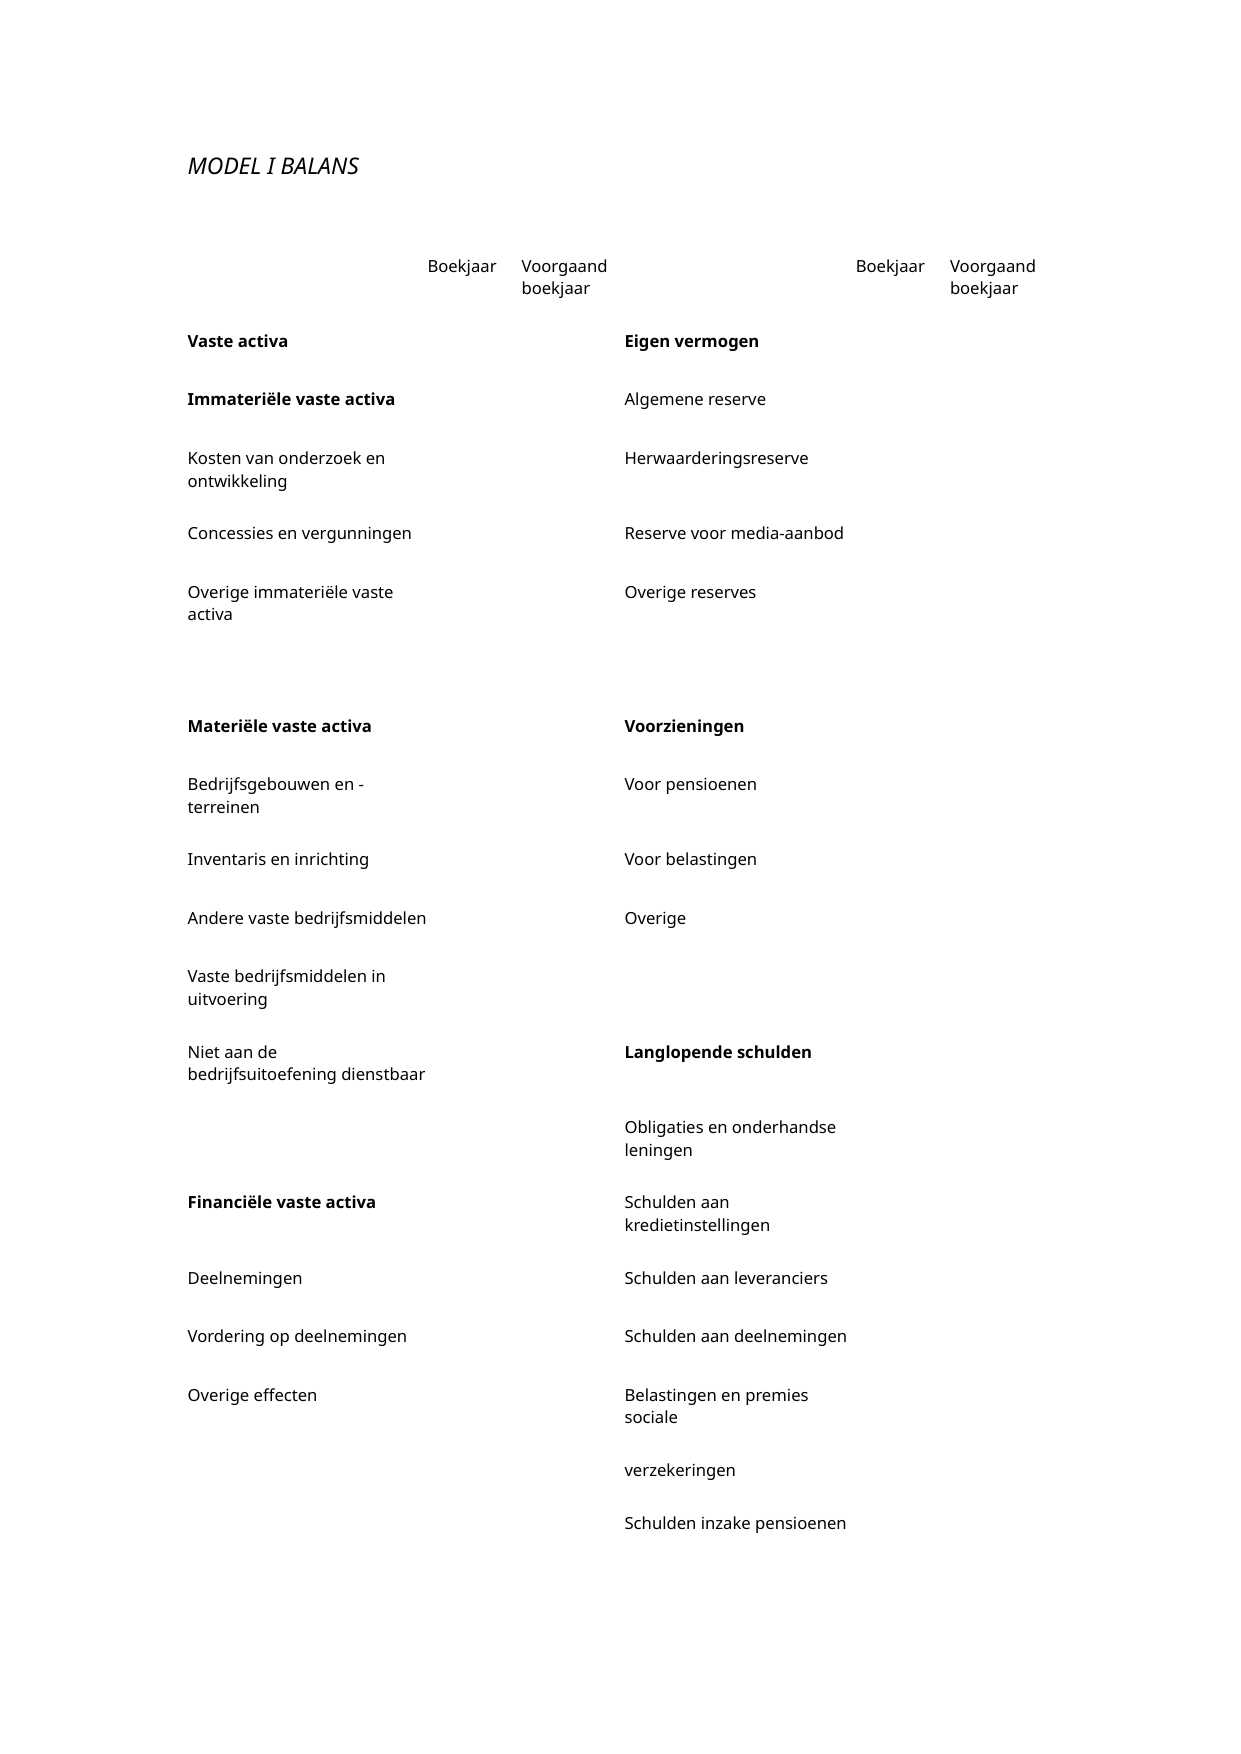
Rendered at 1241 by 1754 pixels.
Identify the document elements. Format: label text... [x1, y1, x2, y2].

table_cell Herwaarderingsreserve [624, 446, 856, 522]
subtitle MODEL I BALANS [187, 150, 1053, 181]
table_cell [521, 446, 624, 522]
table_header [188, 254, 427, 329]
table_cell [950, 906, 1053, 965]
table_cell [856, 773, 950, 848]
table_cell [521, 1512, 624, 1570]
table_cell [856, 1325, 950, 1383]
table_cell [856, 848, 950, 906]
table_cell Financiële vaste activa [188, 1191, 427, 1267]
table_cell [856, 656, 950, 714]
table_cell [521, 1325, 624, 1383]
table_cell [427, 388, 521, 446]
table_cell Voor belastingen [624, 848, 856, 906]
table_cell [856, 580, 950, 656]
table_cell Overige [624, 906, 856, 965]
table_cell Schulden aan leveranciers [624, 1267, 856, 1325]
table_cell Immateriële vaste activa [188, 388, 427, 446]
table_cell [624, 965, 856, 1040]
table_cell [950, 388, 1053, 446]
table_cell [950, 522, 1053, 580]
table_header Voorgaand boekjaar [950, 254, 1053, 329]
table_cell Bedrijfsgebouwen en -terreinen [188, 773, 427, 848]
table_cell [950, 965, 1053, 1040]
table_cell [950, 773, 1053, 848]
table_cell [856, 388, 950, 446]
table_cell Reserve voor media-aanbod [624, 522, 856, 580]
table_cell [521, 848, 624, 906]
table_cell Inventaris en inrichting [188, 848, 427, 906]
table_cell [521, 1267, 624, 1325]
table_header Boekjaar [856, 254, 950, 329]
table_cell Vordering op deelnemingen [188, 1325, 427, 1383]
table_cell [950, 714, 1053, 773]
table_cell [856, 522, 950, 580]
table_cell [856, 1040, 950, 1116]
table_cell Overige effecten [188, 1384, 427, 1512]
table_cell [521, 906, 624, 965]
table_cell [188, 1512, 427, 1570]
table_cell [427, 1116, 521, 1191]
table_cell [427, 848, 521, 906]
table_cell [188, 656, 427, 714]
table_cell Andere vaste bedrijfsmiddelen [188, 906, 427, 965]
table_cell Vaste activa [188, 330, 427, 388]
table_cell Voor pensioenen [624, 773, 856, 848]
table_cell [950, 1512, 1053, 1570]
table_cell [521, 388, 624, 446]
table_cell [521, 656, 624, 714]
table_cell Concessies en vergunningen [188, 522, 427, 580]
table_cell Kosten van onderzoek en ontwikkeling [188, 446, 427, 522]
table_cell Deelnemingen [188, 1267, 427, 1325]
table_cell [521, 1116, 624, 1191]
table_cell [521, 1384, 624, 1512]
table_cell Belastingen en premies sociale verzekeringen [624, 1384, 856, 1512]
table_cell [856, 330, 950, 388]
table_cell [521, 580, 624, 656]
table_cell Materiële vaste activa [188, 714, 427, 773]
table_cell [950, 1384, 1053, 1512]
table_cell [521, 714, 624, 773]
table_cell [856, 1267, 950, 1325]
table_cell Vaste bedrijfsmiddelen in uitvoering [188, 965, 427, 1040]
table_cell [950, 580, 1053, 656]
table_cell [427, 1267, 521, 1325]
table_header [624, 254, 856, 329]
table_cell [427, 330, 521, 388]
table_cell [427, 714, 521, 773]
table_cell [521, 1191, 624, 1267]
table_cell [521, 330, 624, 388]
table_cell [950, 1040, 1053, 1116]
table_cell [856, 1512, 950, 1570]
table_cell [950, 1267, 1053, 1325]
table_cell Schulden aan deelnemingen [624, 1325, 856, 1383]
table_cell Langlopende schulden [624, 1040, 856, 1116]
table_cell [856, 1191, 950, 1267]
table_cell [856, 714, 950, 773]
table_cell [950, 656, 1053, 714]
table_header Voorgaand boekjaar [521, 254, 624, 329]
table_cell [950, 1325, 1053, 1383]
table_cell [856, 1116, 950, 1191]
table_cell Overige reserves [624, 580, 856, 656]
table_cell [950, 1116, 1053, 1191]
table_cell [427, 1191, 521, 1267]
table_cell Algemene reserve [624, 388, 856, 446]
table_cell [427, 580, 521, 656]
table_cell Voorzieningen [624, 714, 856, 773]
table_cell [856, 446, 950, 522]
table_cell [427, 1040, 521, 1116]
table_cell [856, 906, 950, 965]
table_header Boekjaar [427, 254, 521, 329]
table_cell [521, 1040, 624, 1116]
table_cell Overige immateriële vaste activa [188, 580, 427, 656]
table_cell [624, 656, 856, 714]
table_cell Obligaties en onderhandse leningen [624, 1116, 856, 1191]
table_cell [427, 1325, 521, 1383]
table_cell [188, 1116, 427, 1191]
table_cell [427, 1512, 521, 1570]
table_cell [521, 522, 624, 580]
table_cell Niet aan de bedrijfsuitoefening dienstbaar [188, 1040, 427, 1116]
table_cell Schulden aan kredietinstellingen [624, 1191, 856, 1267]
table_cell [427, 906, 521, 965]
table_cell [856, 1384, 950, 1512]
table_cell [521, 965, 624, 1040]
table_cell [427, 446, 521, 522]
table_cell [427, 522, 521, 580]
table_cell [950, 446, 1053, 522]
table_cell [950, 330, 1053, 388]
table_cell [856, 965, 950, 1040]
table_cell Eigen vermogen [624, 330, 856, 388]
table_cell Schulden inzake pensioenen [624, 1512, 856, 1570]
table_cell [427, 1384, 521, 1512]
table_cell [950, 848, 1053, 906]
table_cell [521, 773, 624, 848]
table_cell [427, 965, 521, 1040]
table_cell [427, 773, 521, 848]
table_cell [427, 656, 521, 714]
table_cell [950, 1191, 1053, 1267]
